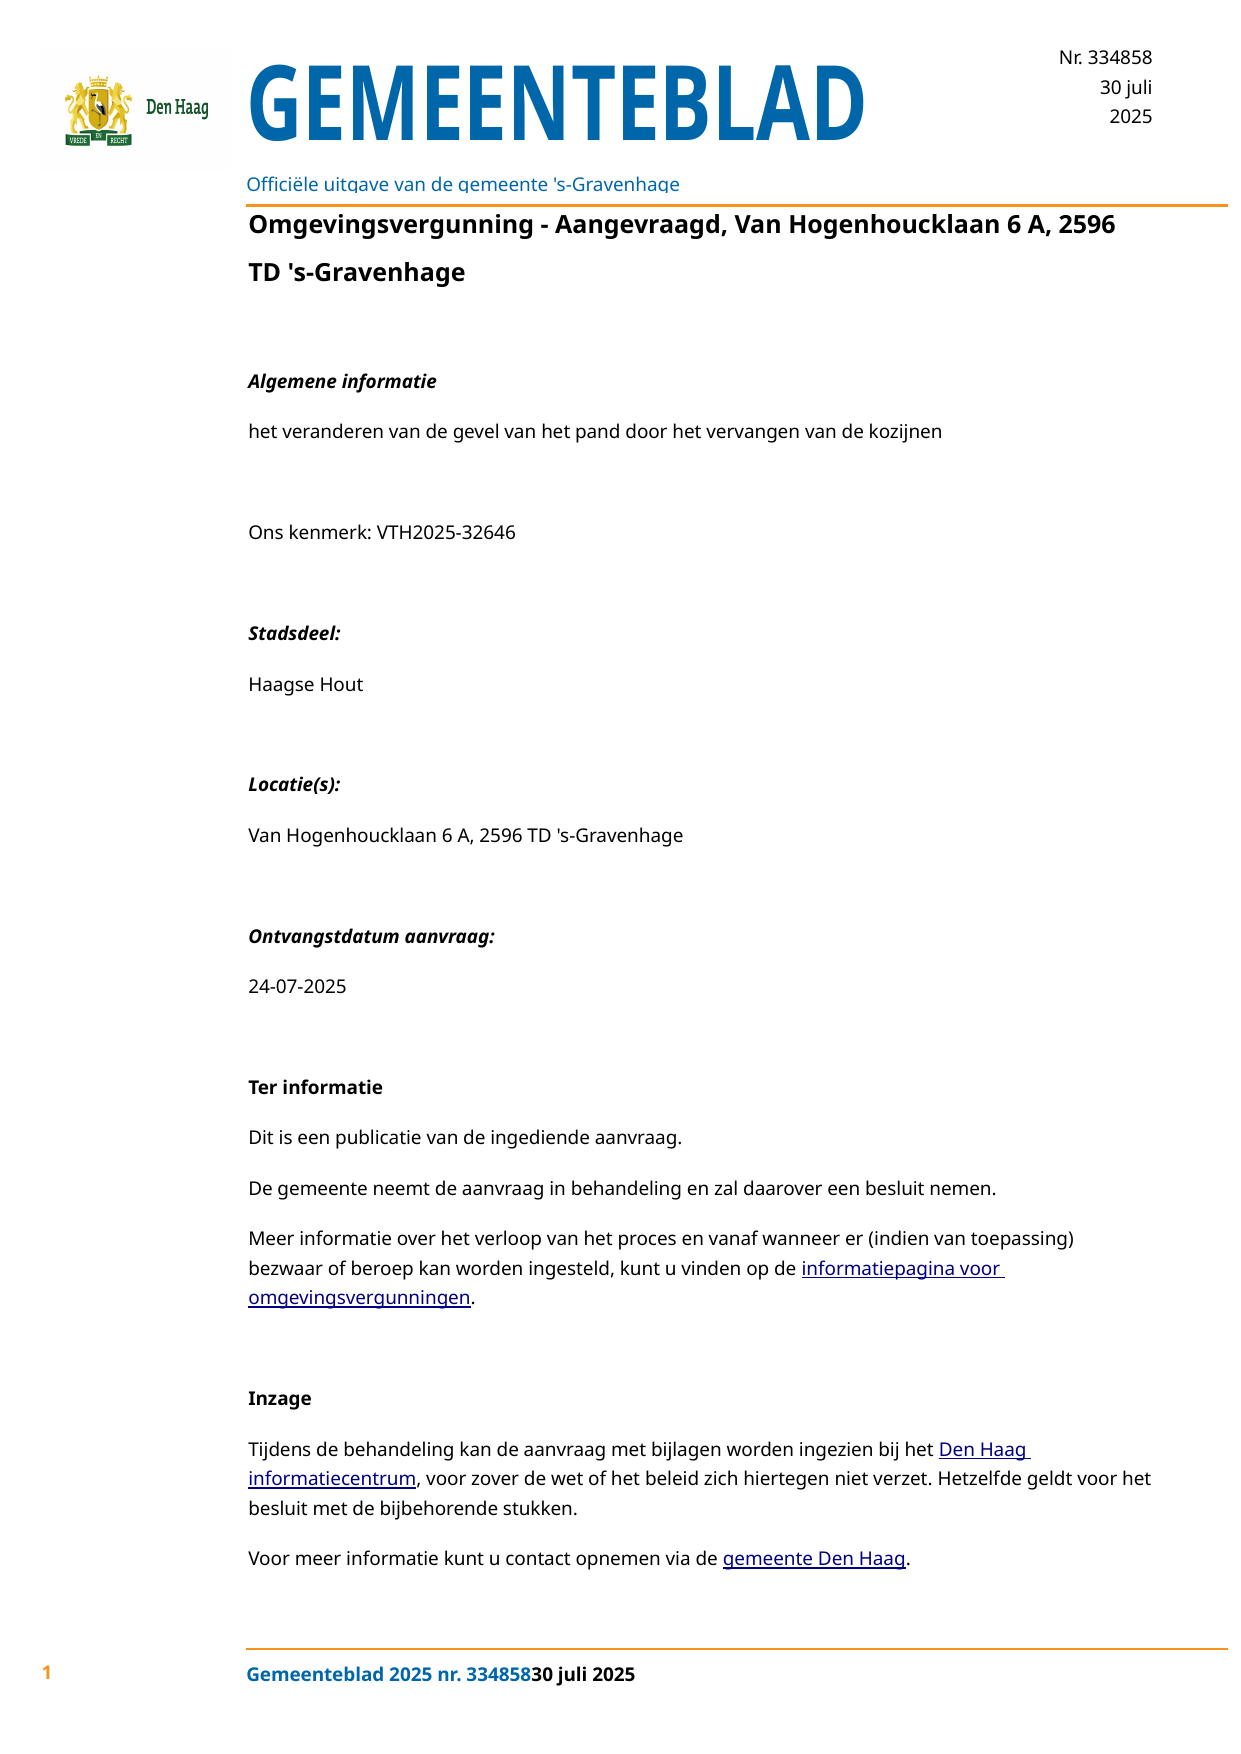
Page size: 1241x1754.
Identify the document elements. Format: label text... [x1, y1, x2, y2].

text Ter informatie [248, 1074, 1152, 1100]
text het veranderen van de gevel van het pand door het vervangen van de kozijnen [248, 419, 1152, 444]
text Inzage [248, 1385, 1152, 1411]
text 24-07-2025 [248, 973, 1152, 999]
text Algemene informatie [248, 368, 1152, 394]
text De gemeente neemt de aanvraag in behandeling en zal daarover een besluit nemen. [248, 1175, 1152, 1201]
text Tijdens de behandeling kan de aanvraag met bijlagen worden ingezien bij het Den Haag informatiecentrum, voor zover de wet of het beleid zich hiertegen niet verzet. Hetzelfde geldt voor het besluit met de bijbehorende stukken. [248, 1436, 1152, 1521]
text Van Hogenhoucklaan 6 A, 2596 TD 's-Gravenhage [248, 822, 1152, 848]
text Omgevingsvergunning - Aangevraagd, Van Hogenhoucklaan 6 A, 2596 TD 's-Gravenhage [248, 207, 1152, 288]
text Locatie(s): [248, 772, 1152, 797]
text Meer informatie over het verloop van het proces en vanaf wanneer er (indien van toepassing) bezwaar of beroep kan worden ingesteld, kunt u vinden op de informatiepagina voor omgevingsvergunningen. [248, 1225, 1152, 1310]
text Stadsdeel: [248, 620, 1152, 646]
text Haagse Hout [248, 671, 1152, 697]
text Voor meer informatie kunt u contact opnemen via de gemeente Den Haag. [248, 1545, 1152, 1571]
text Ons kenmerk: VTH2025-32646 [248, 519, 1152, 545]
text Dit is een publicatie van de ingediende aanvraag. [248, 1124, 1152, 1150]
text Ontvangstdatum aanvraag: [248, 923, 1152, 949]
picture [41, 47, 231, 172]
